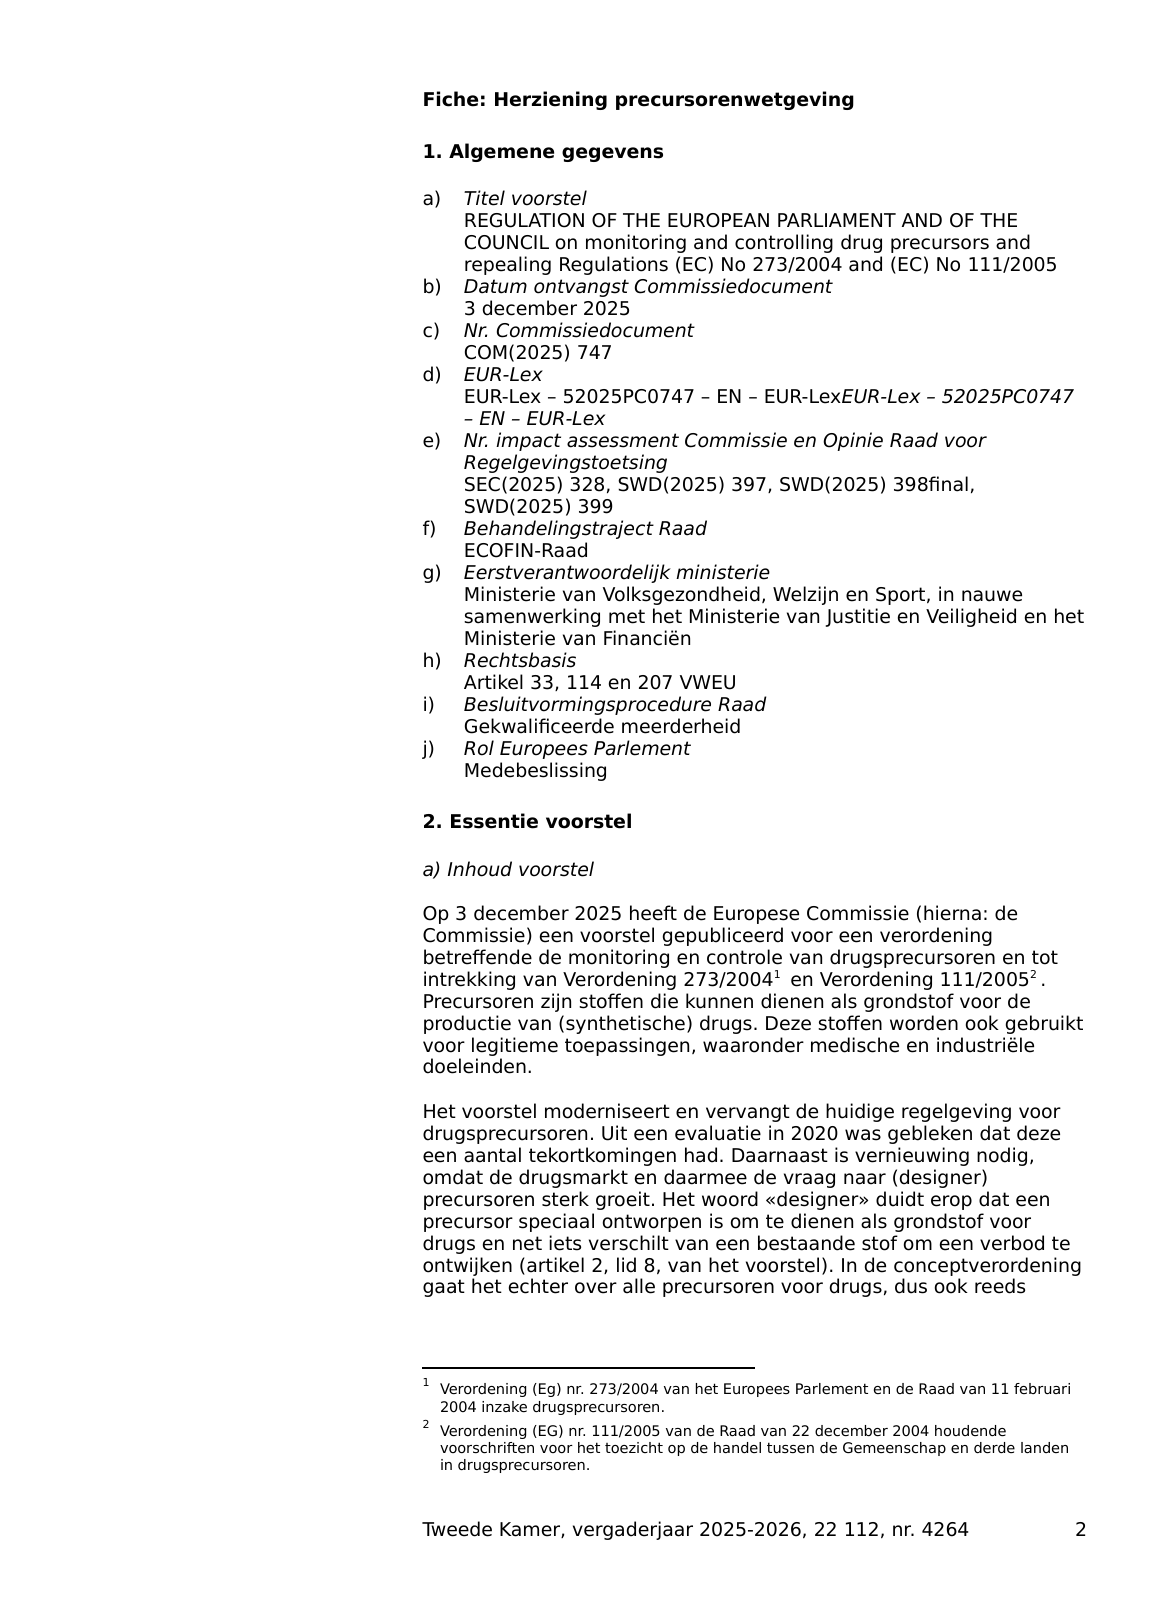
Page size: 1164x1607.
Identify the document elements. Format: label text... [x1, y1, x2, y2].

text b) Datum ontvangst Commissiedocument [422, 276, 1087, 298]
text j) Rol Europees Parlement [422, 737, 1087, 759]
text Gekwalificeerde meerderheid [464, 716, 1087, 737]
text REGULATION OF THE EUROPEAN PARLIAMENT AND OF THE COUNCIL on monitoring and controlling drug precursors and repealing Regulations (EC) No 273/2004 and (EC) No 111/2005 [464, 210, 1087, 276]
subtitle a) Inhoud voorstel [422, 858, 1087, 880]
text Verordening (EG) nr. 111/2005 van de Raad van 22 december 2004 houdende voorschriften voor het toezicht op de handel tussen de Gemeenschap en derde landen in drugsprecursoren. [422, 1418, 1087, 1474]
text g) Eerstverantwoordelijk ministerie [422, 562, 1087, 584]
text ECOFIN-Raad [464, 540, 1087, 562]
text f) Behandelingstraject Raad [422, 518, 1087, 540]
subtitle 1. Algemene gegevens [422, 141, 1087, 163]
subtitle Fiche: Herziening precursorenwetgeving [422, 89, 1087, 111]
text 3 december 2025 [464, 298, 1087, 320]
text Het voorstel moderniseert en vervangt de huidige regelgeving voor drugsprecursoren. Uit een evaluatie in 2020 was gebleken dat deze een aantal tekortkomingen had. Daarnaast is vernieuwing nodig, omdat de drugsmarkt en daarmee de vraag naar (designer) precursoren sterk groeit. Het woord «designer» duidt erop dat een precursor speciaal ontworpen is om te dienen als grondstof voor drugs en net iets verschilt van een bestaande stof om een verbod te ontwijken (artikel 2, lid 8, van het voorstel). In de conceptverordening gaat het echter over alle precursoren voor drugs, dus ook reeds [422, 1101, 1087, 1298]
text d) EUR-Lex [422, 364, 1087, 386]
text Verordening (Eg) nr. 273/2004 van het Europees Parlement en de Raad van 11 februari 2004 inzake drugsprecursoren. [422, 1377, 1087, 1416]
text Ministerie van Volksgezondheid, Welzijn en Sport, in nauwe samenwerking met het Ministerie van Justitie en Veiligheid en het Ministerie van Financiën [464, 584, 1087, 649]
text Op 3 december 2025 heeft de Europese Commissie (hierna: de Commissie) een voorstel gepubliceerd voor een verordening betreffende de monitoring en controle van drugsprecursoren en tot intrekking van Verordening 273/2004 en Verordening 111/2005. Precursoren zijn stoffen die kunnen dienen als grondstof voor de productie van (synthetische) drugs. Deze stoffen worden ook gebruikt voor legitieme toepassingen, waaronder medische en industriële doeleinden. [422, 903, 1087, 1078]
text i) Besluitvormingsprocedure Raad [422, 693, 1087, 716]
text EUR-Lex – 52025PC0747 – EN – EUR-LexEUR-Lex – 52025PC0747 – EN – EUR-Lex [464, 386, 1087, 430]
text Medebeslissing [464, 759, 1087, 781]
text Artikel 33, 114 en 207 VWEU [464, 672, 1087, 693]
text a) Titel voorstel [422, 188, 1087, 210]
text COM(2025) 747 [464, 342, 1087, 364]
text c) Nr. Commissiedocument [422, 320, 1087, 342]
text e) Nr. impact assessment Commissie en Opinie Raad voor Regelgevingstoetsing [422, 430, 1087, 474]
text h) Rechtsbasis [422, 649, 1087, 672]
text SEC(2025) 328, SWD(2025) 397, SWD(2025) 398final, SWD(2025) 399 [464, 474, 1087, 518]
subtitle 2. Essentie voorstel [422, 811, 1087, 833]
